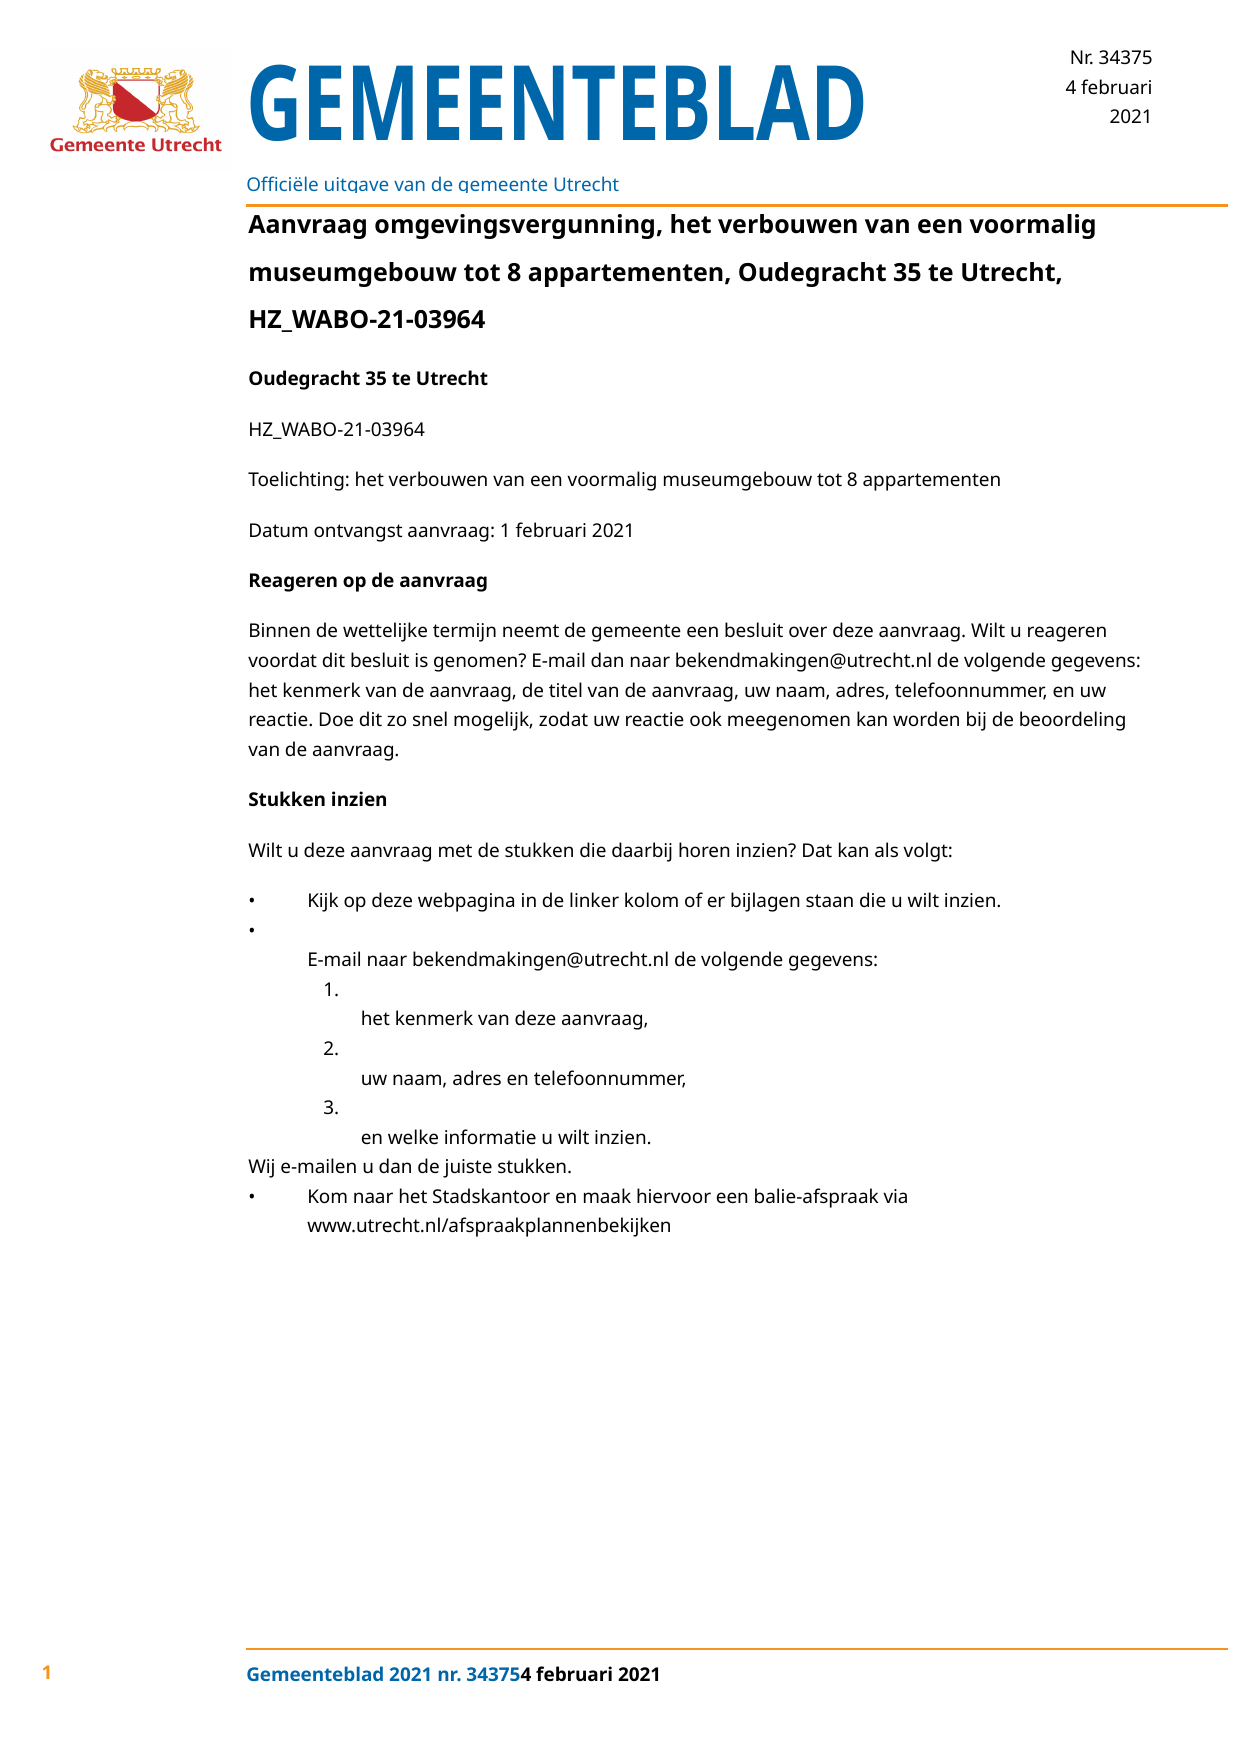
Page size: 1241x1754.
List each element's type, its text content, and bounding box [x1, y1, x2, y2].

list Kijk op deze webpagina in de linker kolom of er bijlagen staan die u wilt inzien. [248, 887, 1152, 913]
text Stukken inzien [248, 786, 1152, 812]
text Aanvraag omgevingsvergunning, het verbouwen van een voormalig museumgebouw tot 8 appartementen, Oudegracht 35 te Utrecht, HZ_WABO-21-03964 [248, 207, 1152, 336]
list het kenmerk van deze aanvraag, [323, 1006, 1152, 1031]
text Wij e-mailen u dan de juiste stukken. [248, 1153, 1152, 1179]
text Binnen de wettelijke termijn neemt de gemeente een besluit over deze aanvraag. Wilt u reageren voordat dit besluit is genomen? E-mail dan naar bekendmakingen@utrecht.nl de volgende gegevens: het kenmerk van de aanvraag, de titel van de aanvraag, uw naam, adres, telefoonnummer, en uw reactie. Doe dit zo snel mogelijk, zodat uw reactie ook meegenomen kan worden bij de beoordeling van de aanvraag. [248, 618, 1152, 762]
text Oudegracht 35 te Utrecht [248, 366, 1152, 391]
list uw naam, adres en telefoonnummer, [323, 1065, 1152, 1090]
picture [41, 47, 231, 172]
list E-mail naar bekendmakingen@utrecht.nl de volgende gegevens: [248, 946, 1152, 972]
text Datum ontvangst aanvraag: 1 februari 2021 [248, 517, 1152, 542]
text Reageren op de aanvraag [248, 567, 1152, 593]
text Wilt u deze aanvraag met de stukken die daarbij horen inzien? Dat kan als volgt: [248, 837, 1152, 862]
text HZ_WABO-21-03964 [248, 416, 1152, 442]
list en welke informatie u wilt inzien. [323, 1124, 1152, 1149]
list Kom naar het Stadskantoor en maak hiervoor een balie-afspraak via www.utrecht.nl/afspraakplannenbekijken [248, 1183, 1152, 1238]
text Toelichting: het verbouwen van een voormalig museumgebouw tot 8 appartementen [248, 466, 1152, 492]
